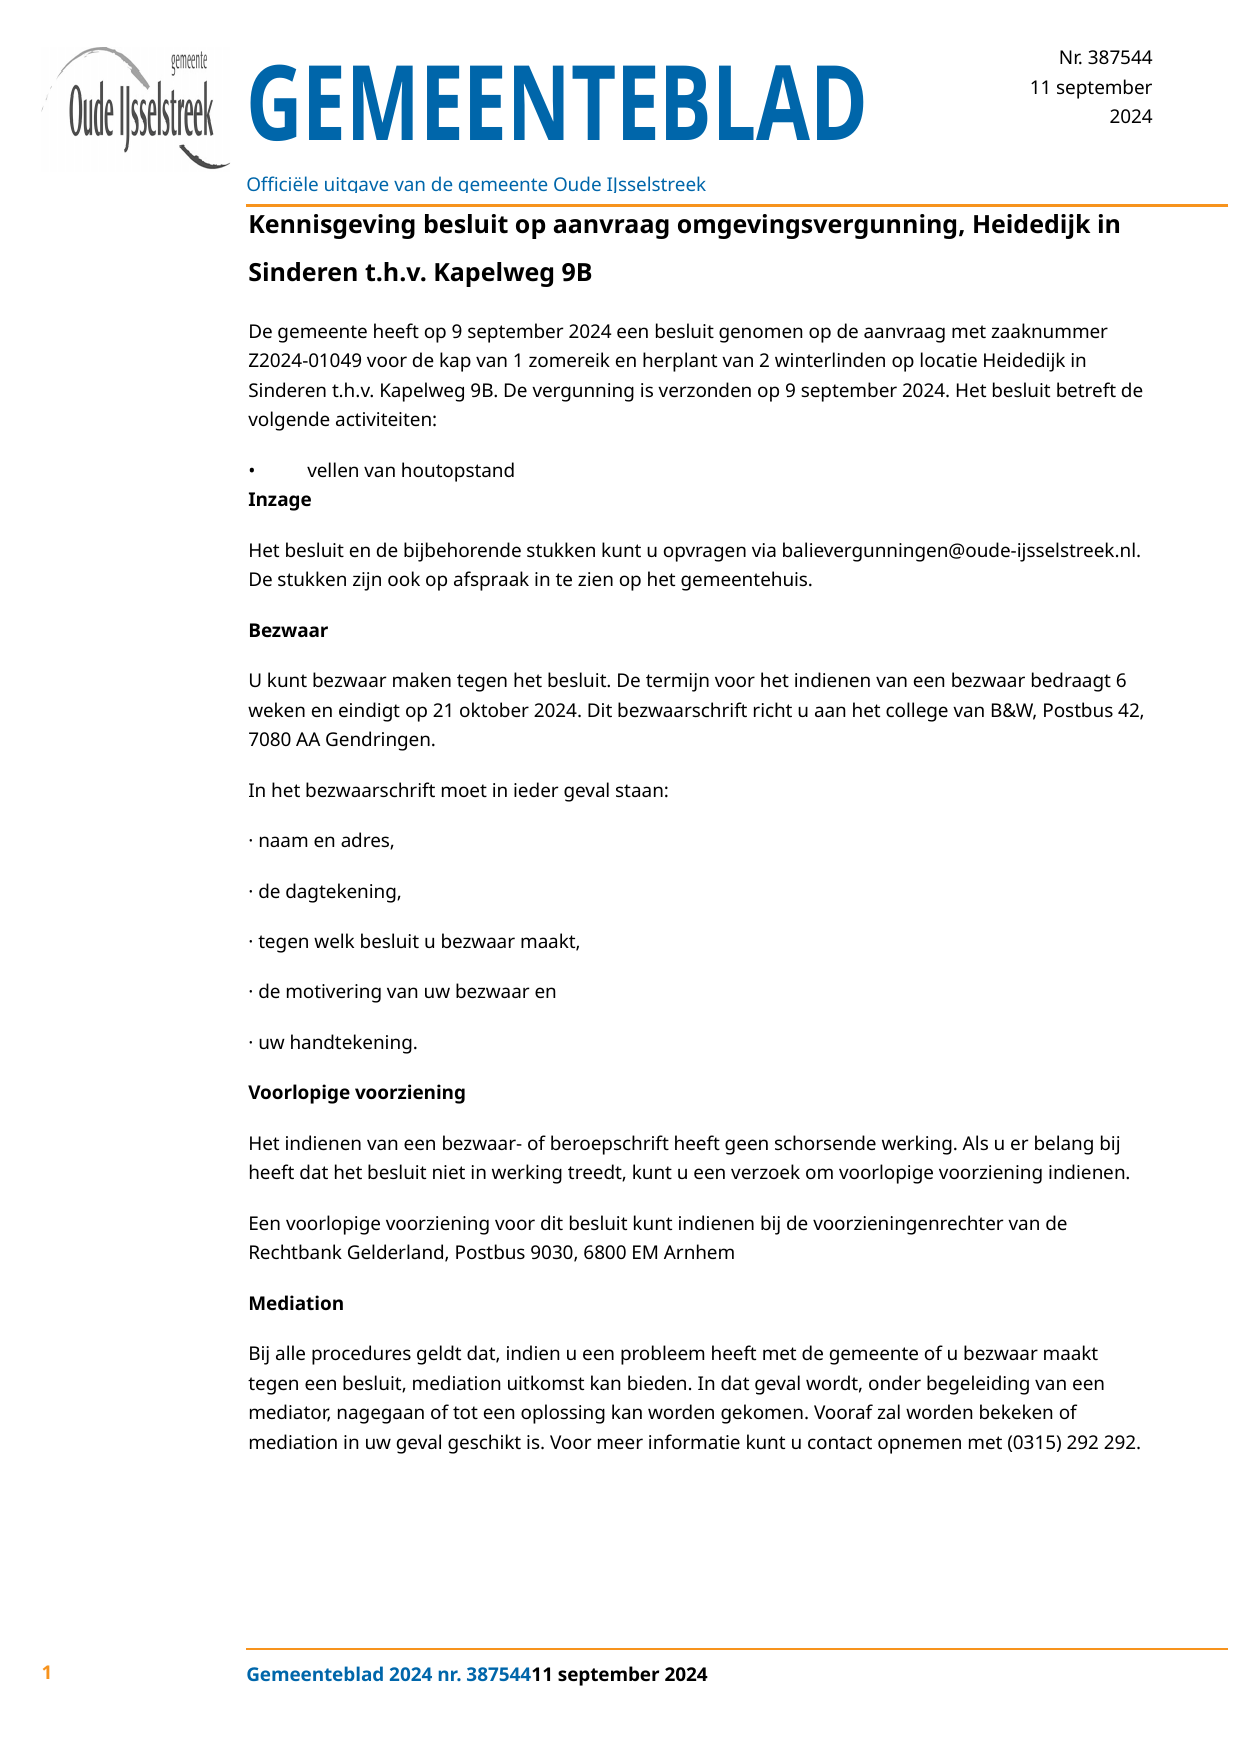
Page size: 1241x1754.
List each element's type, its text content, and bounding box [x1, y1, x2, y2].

text Een voorlopige voorziening voor dit besluit kunt indienen bij de voorzieningenrechter van de Rechtbank Gelderland, Postbus 9030, 6800 EM Arnhem [248, 1210, 1152, 1265]
text Bij alle procedures geldt dat, indien u een probleem heeft met de gemeente of u bezwaar maakt tegen een besluit, mediation uitkomst kan bieden. In dat geval wordt, onder begeleiding van een mediator, nagegaan of tot een oplossing kan worden gekomen. Vooraf zal worden bekeken of mediation in uw geval geschikt is. Voor meer informatie kunt u contact opnemen met (0315) 292 292. [248, 1340, 1152, 1455]
text Voorlopige voorziening [248, 1079, 1152, 1105]
text · de motivering van uw bezwaar en [248, 979, 1152, 1004]
text · uw handtekening. [248, 1029, 1152, 1055]
list vellen van houtopstand [248, 457, 1152, 483]
text Het indienen van een bezwaar- of beroepschrift heeft geen schorsende werking. Als u er belang bij heeft dat het besluit niet in werking treedt, kunt u een verzoek om voorlopige voorziening indienen. [248, 1130, 1152, 1185]
text Inzage [248, 487, 1152, 512]
text U kunt bezwaar maken tegen het besluit. De termijn voor het indienen van een bezwaar bedraagt 6 weken en eindigt op 21 oktober 2024. Dit bezwaarschrift richt u aan het college van B&W, Postbus 42, 7080 AA Gendringen. [248, 667, 1152, 752]
text De gemeente heeft op 9 september 2024 een besluit genomen op de aanvraag met zaaknummer Z2024-01049 voor de kap van 1 zomereik en herplant van 2 winterlinden op locatie Heidedijk in Sinderen t.h.v. Kapelweg 9B. De vergunning is verzonden op 9 september 2024. Het besluit betreft de volgende activiteiten: [248, 318, 1152, 432]
text · tegen welk besluit u bezwaar maakt, [248, 928, 1152, 954]
text Kennisgeving besluit op aanvraag omgevingsvergunning, Heidedijk in Sinderen t.h.v. Kapelweg 9B [248, 207, 1152, 288]
text · de dagtekening, [248, 878, 1152, 904]
text Mediation [248, 1290, 1152, 1316]
picture [41, 47, 231, 172]
text · naam en adres, [248, 827, 1152, 853]
text In het bezwaarschrift moet in ieder geval staan: [248, 777, 1152, 803]
text Bezwaar [248, 617, 1152, 643]
text Het besluit en de bijbehorende stukken kunt u opvragen via balievergunningen@oude-ijsselstreek.nl. De stukken zijn ook op afspraak in te zien op het gemeentehuis. [248, 537, 1152, 592]
